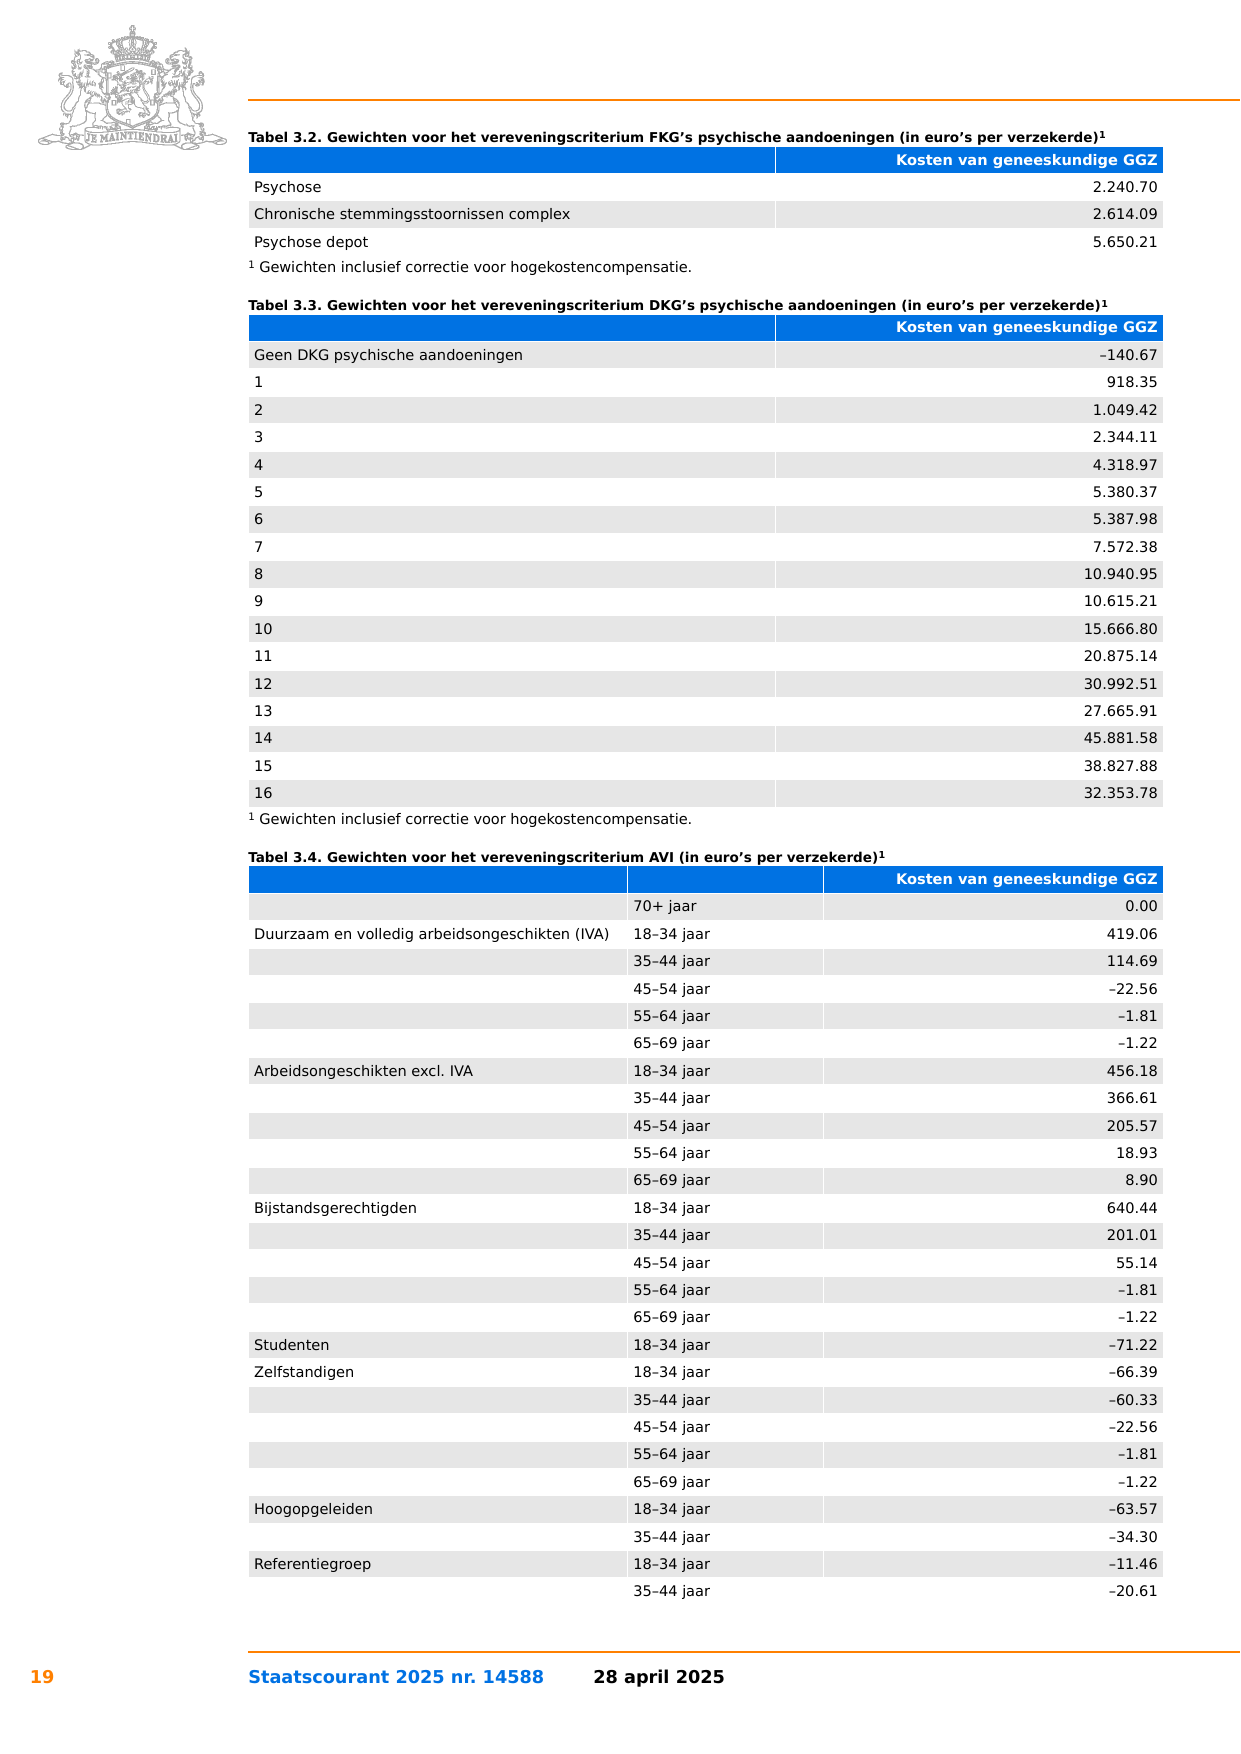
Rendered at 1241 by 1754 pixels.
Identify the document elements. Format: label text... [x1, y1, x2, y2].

table_cell 9 [249, 589, 775, 615]
table_cell 11 [249, 644, 775, 670]
table_cell 10.615.21 [776, 589, 1163, 615]
table_cell 4.318.97 [776, 452, 1163, 478]
table_cell [249, 1524, 627, 1550]
table_cell [249, 1469, 627, 1495]
table_cell 35–44 jaar [628, 1524, 823, 1550]
table_cell 55–64 jaar [628, 1277, 823, 1303]
table_cell –22.56 [824, 976, 1163, 1002]
table_cell [249, 1250, 627, 1276]
table_cell 366.61 [824, 1085, 1163, 1112]
table_cell 10 [249, 616, 775, 642]
table_cell Psychose depot [249, 229, 775, 255]
table_cell 45–54 jaar [628, 1113, 823, 1139]
table_header Tabel 3.4. Gewichten voor het vereveningscriterium AVI (in euro’s per verzekerde)1 [248, 850, 1163, 865]
table_cell Chronische stemmingsstoornissen complex [249, 201, 775, 228]
table_cell 55.14 [824, 1250, 1163, 1276]
table_cell 18–34 jaar [628, 1551, 823, 1577]
table_cell 45–54 jaar [628, 1250, 823, 1276]
table_cell [249, 1223, 627, 1249]
table_cell [249, 315, 775, 341]
table_cell 1 [249, 370, 775, 396]
table_cell 65–69 jaar [628, 1305, 823, 1331]
table_cell 640.44 [824, 1195, 1163, 1221]
table_cell 45–54 jaar [628, 976, 823, 1002]
table_cell 1 Gewichten inclusief correctie voor hogekostencompensatie. [248, 808, 1163, 828]
table_cell 0.00 [824, 894, 1163, 920]
table_cell 2.614.09 [776, 201, 1163, 228]
table_cell 45–54 jaar [628, 1414, 823, 1441]
table_cell 4 [249, 452, 775, 478]
table_cell 35–44 jaar [628, 1387, 823, 1413]
table_cell 35–44 jaar [628, 949, 823, 975]
table_cell 65–69 jaar [628, 1168, 823, 1194]
table_cell Geen DKG psychische aandoeningen [249, 342, 775, 368]
table_cell 7.572.38 [776, 534, 1163, 560]
table_cell [249, 1414, 627, 1441]
table_cell –34.30 [824, 1524, 1163, 1550]
table_cell Psychose [249, 174, 775, 200]
table_cell 18–34 jaar [628, 1332, 823, 1358]
table_cell 918.35 [776, 370, 1163, 396]
table_cell 419.06 [824, 921, 1163, 947]
table_cell Kosten van geneeskundige GGZ [824, 866, 1163, 893]
table_cell Bijstandsgerechtigden [249, 1195, 627, 1221]
table_cell [249, 976, 627, 1002]
table_cell 12 [249, 671, 775, 697]
table_cell 10.940.95 [776, 561, 1163, 588]
table_cell [249, 1085, 627, 1112]
table_cell –1.81 [824, 1277, 1163, 1303]
table_cell [249, 147, 775, 173]
table_cell [249, 1140, 627, 1167]
table_cell [249, 894, 627, 920]
table_cell –20.61 [824, 1579, 1163, 1605]
table_cell [249, 1305, 627, 1331]
table_cell 3 [249, 424, 775, 451]
table_cell –1.22 [824, 1031, 1163, 1057]
table_cell 8.90 [824, 1168, 1163, 1194]
table_cell Hoogopgeleiden [249, 1496, 627, 1523]
table_cell 2.344.11 [776, 424, 1163, 451]
table_cell 20.875.14 [776, 644, 1163, 670]
table_cell 2.240.70 [776, 174, 1163, 200]
table_cell Kosten van geneeskundige GGZ [776, 315, 1163, 341]
table_cell 55–64 jaar [628, 1003, 823, 1029]
table_cell –1.81 [824, 1003, 1163, 1029]
table_cell 27.665.91 [776, 698, 1163, 724]
table_cell –1.81 [824, 1442, 1163, 1468]
table_cell [249, 866, 627, 893]
table_cell 16 [249, 780, 775, 807]
table_cell [249, 1113, 627, 1139]
table_cell –1.22 [824, 1469, 1163, 1495]
table_cell 201.01 [824, 1223, 1163, 1249]
table_cell 55–64 jaar [628, 1140, 823, 1167]
table_cell 18.93 [824, 1140, 1163, 1167]
table_cell [249, 1003, 627, 1029]
table_cell 18–34 jaar [628, 1496, 823, 1523]
table_cell 14 [249, 726, 775, 752]
table_cell 5.380.37 [776, 479, 1163, 505]
table_cell 1 Gewichten inclusief correctie voor hogekostencompensatie. [248, 256, 1163, 276]
table_cell 38.827.88 [776, 753, 1163, 779]
table_cell 13 [249, 698, 775, 724]
table_cell [628, 866, 823, 893]
table_cell 18–34 jaar [628, 921, 823, 947]
table_cell –60.33 [824, 1387, 1163, 1413]
table_cell –11.46 [824, 1551, 1163, 1577]
table_cell 30.992.51 [776, 671, 1163, 697]
table_cell Zelfstandigen [249, 1359, 627, 1386]
table_header Tabel 3.3. Gewichten voor het vereveningscriterium DKG’s psychische aandoeningen (in euro’s per verzekerde)1 [248, 298, 1163, 314]
table_cell 35–44 jaar [628, 1223, 823, 1249]
table_cell 15 [249, 753, 775, 779]
table_cell 18–34 jaar [628, 1359, 823, 1386]
table_cell –22.56 [824, 1414, 1163, 1441]
table_cell Arbeidsongeschikten excl. IVA [249, 1058, 627, 1084]
table_cell [249, 1031, 627, 1057]
picture [38, 25, 227, 150]
table_cell –63.57 [824, 1496, 1163, 1523]
table_cell 2 [249, 397, 775, 423]
table_cell Duurzaam en volledig arbeidsongeschikten (IVA) [249, 921, 627, 947]
table_cell [249, 1168, 627, 1194]
table_cell 15.666.80 [776, 616, 1163, 642]
table_header Tabel 3.2. Gewichten voor het vereveningscriterium FKG’s psychische aandoeningen (in euro’s per verzekerde)1 [248, 130, 1163, 146]
table_cell 5.387.98 [776, 506, 1163, 533]
table_cell –1.22 [824, 1305, 1163, 1331]
table_cell 65–69 jaar [628, 1031, 823, 1057]
table_cell 6 [249, 506, 775, 533]
table_cell [249, 1442, 627, 1468]
table_cell 65–69 jaar [628, 1469, 823, 1495]
table_cell [249, 949, 627, 975]
table_cell –66.39 [824, 1359, 1163, 1386]
table_cell Referentiegroep [249, 1551, 627, 1577]
table_cell –71.22 [824, 1332, 1163, 1358]
table_cell 1.049.42 [776, 397, 1163, 423]
table_cell 55–64 jaar [628, 1442, 823, 1468]
table_cell –140.67 [776, 342, 1163, 368]
table_cell 114.69 [824, 949, 1163, 975]
table_cell 70+ jaar [628, 894, 823, 920]
table_cell Studenten [249, 1332, 627, 1358]
table_cell 18–34 jaar [628, 1058, 823, 1084]
table_cell [249, 1387, 627, 1413]
table_cell [249, 1277, 627, 1303]
table_cell 5 [249, 479, 775, 505]
table_cell 35–44 jaar [628, 1085, 823, 1112]
table_cell 5.650.21 [776, 229, 1163, 255]
table_cell 32.353.78 [776, 780, 1163, 807]
table_cell 456.18 [824, 1058, 1163, 1084]
table_cell 18–34 jaar [628, 1195, 823, 1221]
table_cell 45.881.58 [776, 726, 1163, 752]
table_cell 7 [249, 534, 775, 560]
table_cell Kosten van geneeskundige GGZ [776, 147, 1163, 173]
table_cell 8 [249, 561, 775, 588]
table_cell [249, 1579, 627, 1605]
table_cell 35–44 jaar [628, 1579, 823, 1605]
table_cell 205.57 [824, 1113, 1163, 1139]
